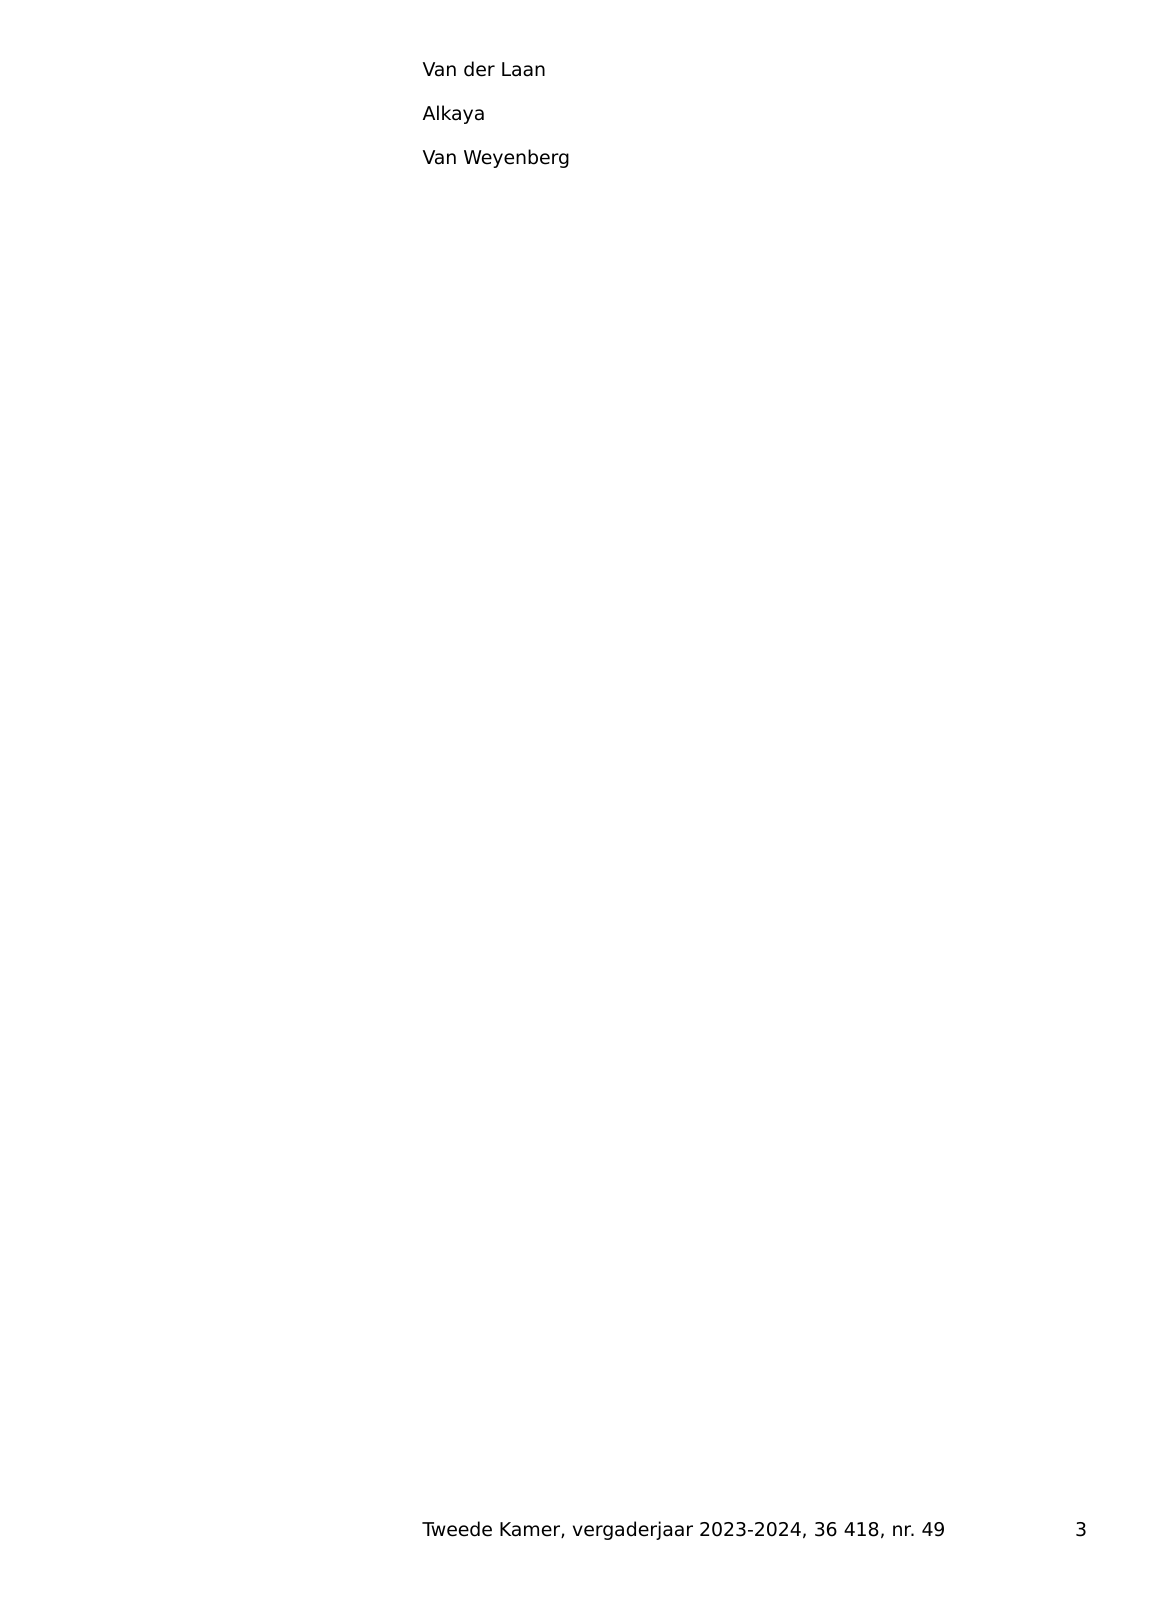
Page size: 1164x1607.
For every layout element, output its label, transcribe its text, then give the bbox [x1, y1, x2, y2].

text Van der Laan Alkaya Van Weyenberg [422, 59, 1087, 169]
